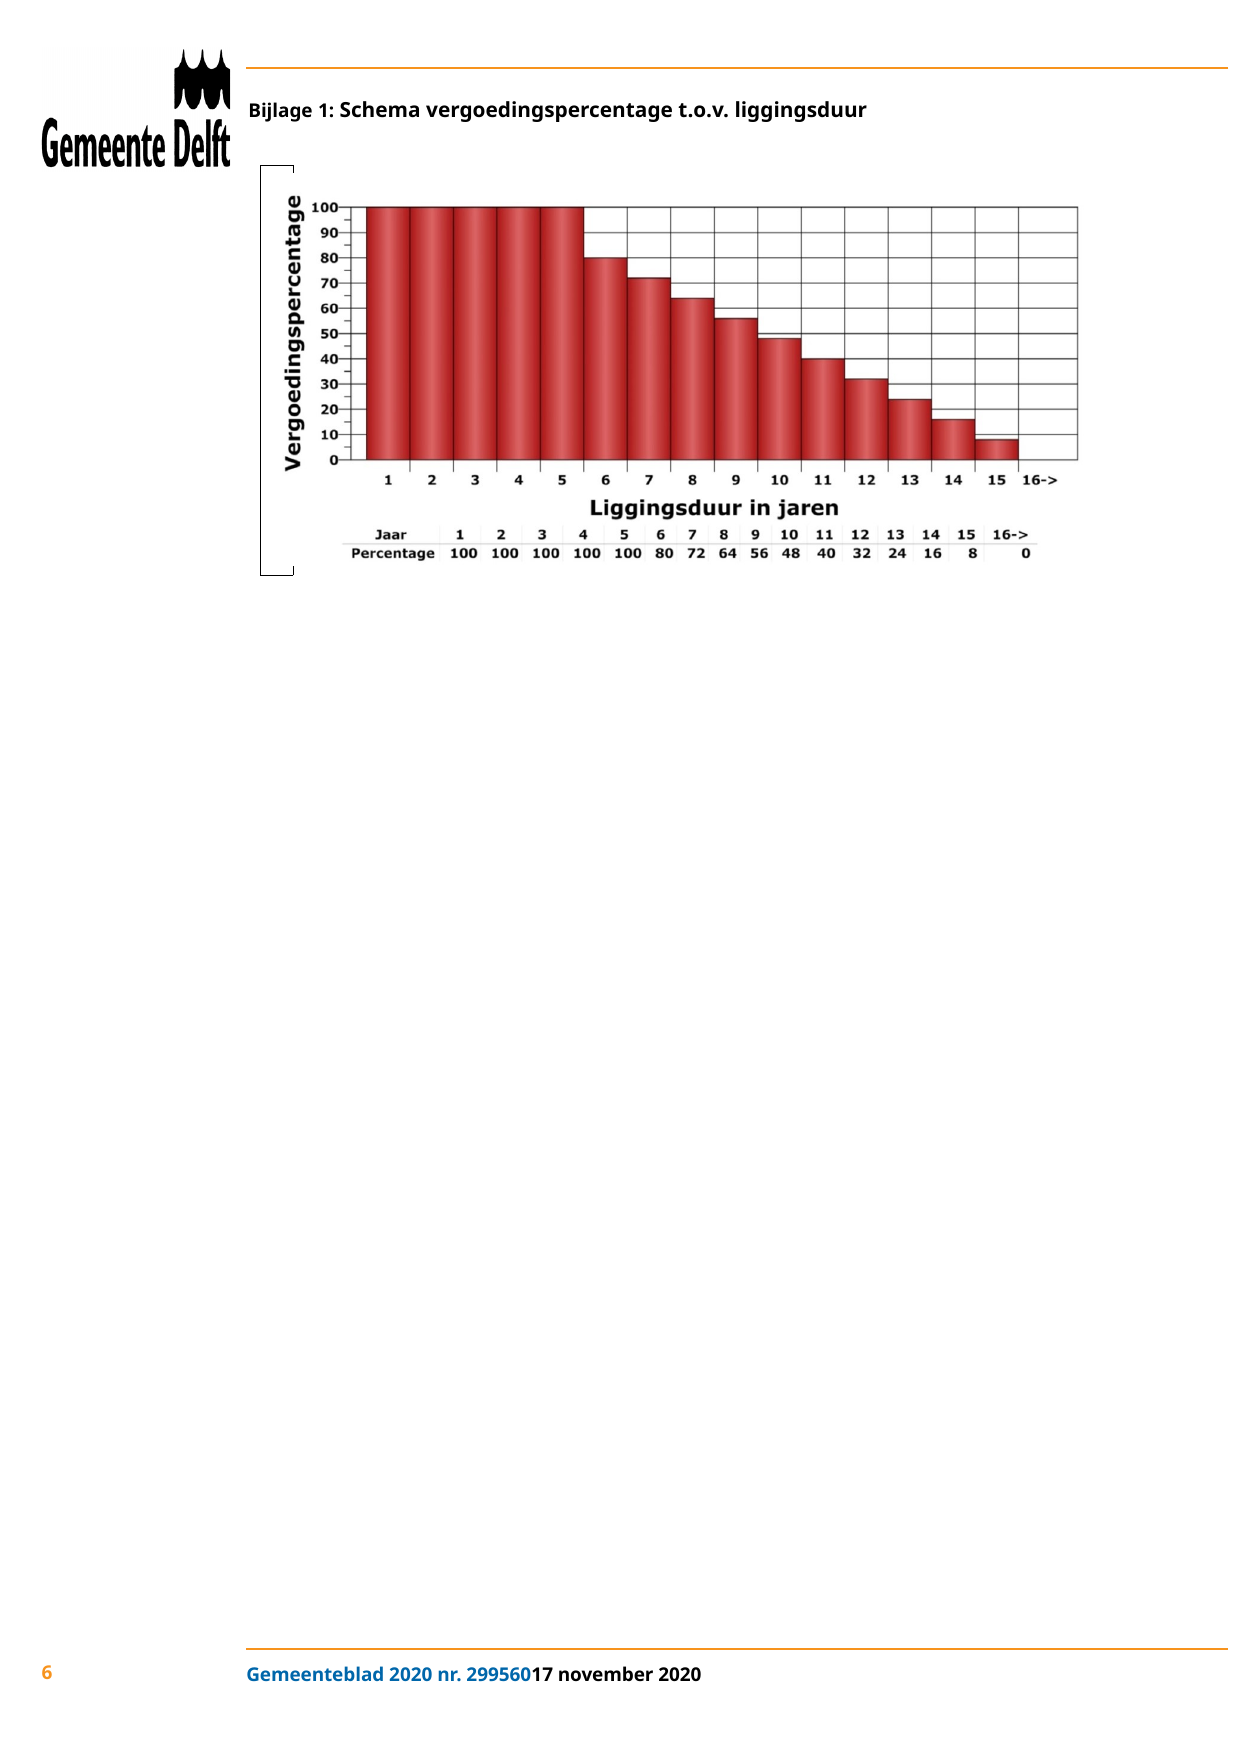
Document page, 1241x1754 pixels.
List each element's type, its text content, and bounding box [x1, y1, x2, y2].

picture [41, 47, 231, 172]
picture [268, 173, 1125, 566]
text Bijlage 1: Schema vergoedingspercentage t.o.v. liggingsduur [248, 95, 1152, 123]
